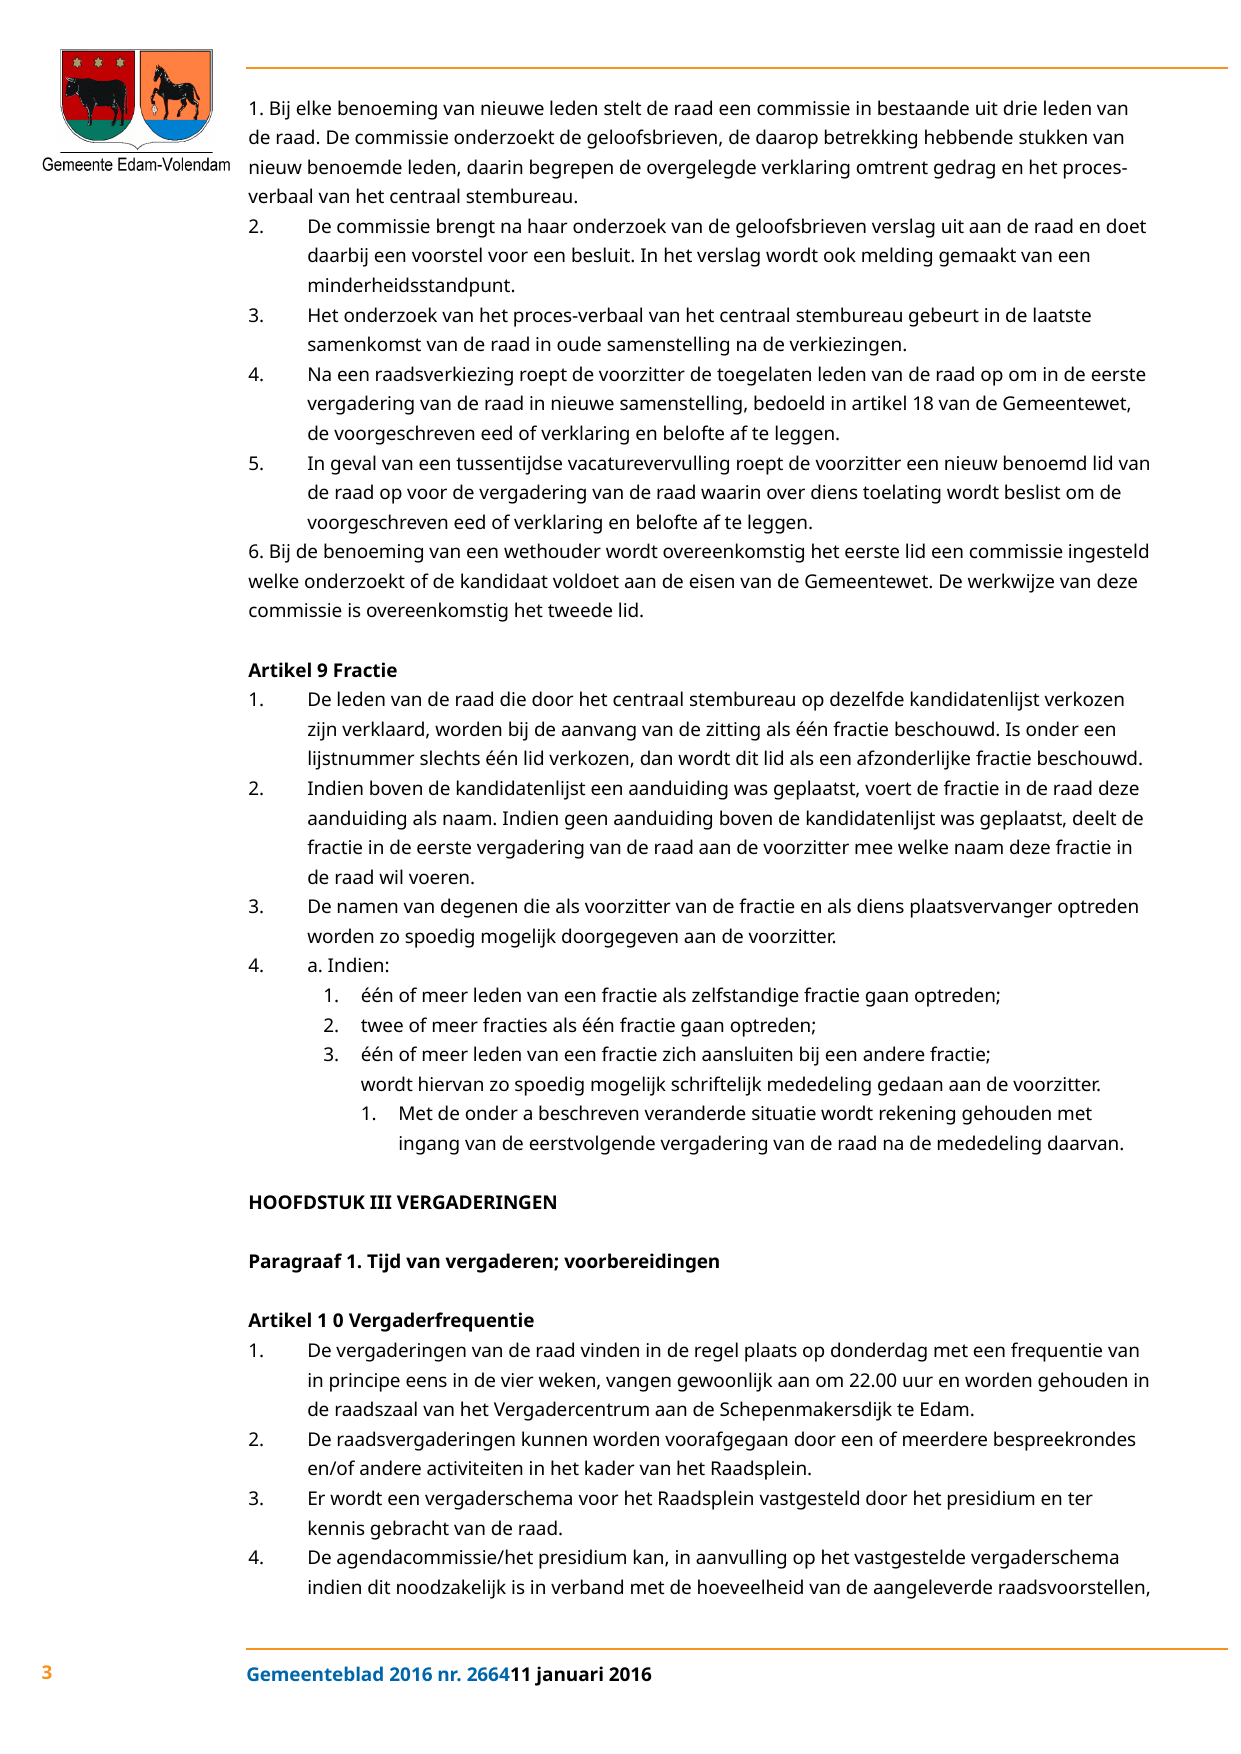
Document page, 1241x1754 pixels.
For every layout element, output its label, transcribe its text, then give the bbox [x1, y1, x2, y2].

text Artikel 9 Fractie [248, 657, 1152, 683]
list Met de onder a beschreven veranderde situatie wordt rekening gehouden met ingang van de eerstvolgende vergadering van de raad na de mededeling daarvan. [361, 1101, 1152, 1156]
list De commissie brengt na haar onderzoek van de geloofsbrieven verslag uit aan de raad en doet daarbij een voorstel voor een besluit. In het verslag wordt ook melding gemaakt van een minderheidsstandpunt. [248, 213, 1152, 298]
text Artikel 1 0 Vergaderfrequentie [248, 1308, 1152, 1333]
text Paragraaf 1. Tijd van vergaderen; voorbereidingen [248, 1248, 1152, 1274]
list Indien boven de kandidatenlijst een aanduiding was geplaatst, voert de fractie in de raad deze aanduiding als naam. Indien geen aanduiding boven de kandidatenlijst was geplaatst, deelt de fractie in de eerste vergadering van de raad aan de voorzitter mee welke naam deze fractie in de raad wil voeren. [248, 775, 1152, 890]
list Na een raadsverkiezing roept de voorzitter de toegelaten leden van de raad op om in de eerste vergadering van de raad in nieuwe samenstelling, bedoeld in artikel 18 van de Gemeentewet, de voorgeschreven eed of verklaring en belofte af te leggen. [248, 361, 1152, 446]
text 6. Bij de benoeming van een wethouder wordt overeenkomstig het eerste lid een commissie ingesteld welke onderzoekt of de kandidaat voldoet aan de eisen van de Gemeentewet. De werkwijze van deze commissie is overeenkomstig het tweede lid. [248, 538, 1152, 623]
text 1. Bij elke benoeming van nieuwe leden stelt de raad een commissie in bestaande uit drie leden van de raad. De commissie onderzoekt de geloofsbrieven, de daarop betrekking hebbende stukken van nieuw benoemde leden, daarin begrepen de overgelegde verklaring omtrent gedrag en het proces-verbaal van het centraal stembureau. [248, 95, 1152, 209]
list De namen van degenen die als voorzitter van de fractie en als diens plaatsvervanger optreden worden zo spoedig mogelijk doorgegeven aan de voorzitter. [248, 893, 1152, 949]
list één of meer leden van een fractie zich aansluiten bij een andere fractie; [323, 1041, 1152, 1067]
list In geval van een tussentijdse vacaturevervulling roept de voorzitter een nieuw benoemd lid van de raad op voor de vergadering van de raad waarin over diens toelating wordt beslist om de voorgeschreven eed of verklaring en belofte af te leggen. [248, 450, 1152, 535]
list één of meer leden van een fractie als zelfstandige fractie gaan optreden; [323, 982, 1152, 1008]
list Er wordt een vergaderschema voor het Raadsplein vastgesteld door het presidium en ter kennis gebracht van de raad. [248, 1485, 1152, 1541]
list De vergaderingen van de raad vinden in de regel plaats op donderdag met een frequentie van in principe eens in de vier weken, vangen gewoonlijk aan om 22.00 uur en worden gehouden in de raadszaal van het Vergadercentrum aan de Schepenmakersdijk te Edam. [248, 1337, 1152, 1422]
list twee of meer fracties als één fractie gaan optreden; [323, 1012, 1152, 1038]
list a. Indien: [248, 953, 1152, 978]
list Het onderzoek van het proces-verbaal van het centraal stembureau gebeurt in de laatste samenkomst van de raad in oude samenstelling na de verkiezingen. [248, 302, 1152, 357]
list De leden van de raad die door het centraal stembureau op dezelfde kandidatenlijst verkozen zijn verklaard, worden bij de aanvang van de zitting als één fractie beschouwd. Is onder een lijstnummer slechts één lid verkozen, dan wordt dit lid als een afzonderlijke fractie beschouwd. [248, 686, 1152, 771]
list wordt hiervan zo spoedig mogelijk schriftelijk mededeling gedaan aan de voorzitter. [323, 1071, 1152, 1097]
text HOOFDSTUK III VERGADERINGEN [248, 1189, 1152, 1215]
list De raadsvergaderingen kunnen worden voorafgegaan door een of meerdere bespreekrondes en/of andere activiteiten in het kader van het Raadsplein. [248, 1426, 1152, 1481]
picture [41, 47, 231, 172]
list De agendacommissie/het presidium kan, in aanvulling op het vastgestelde vergaderschema indien dit noodzakelijk is in verband met de hoeveelheid van de aangeleverde raadsvoorstellen, [248, 1544, 1152, 1600]
